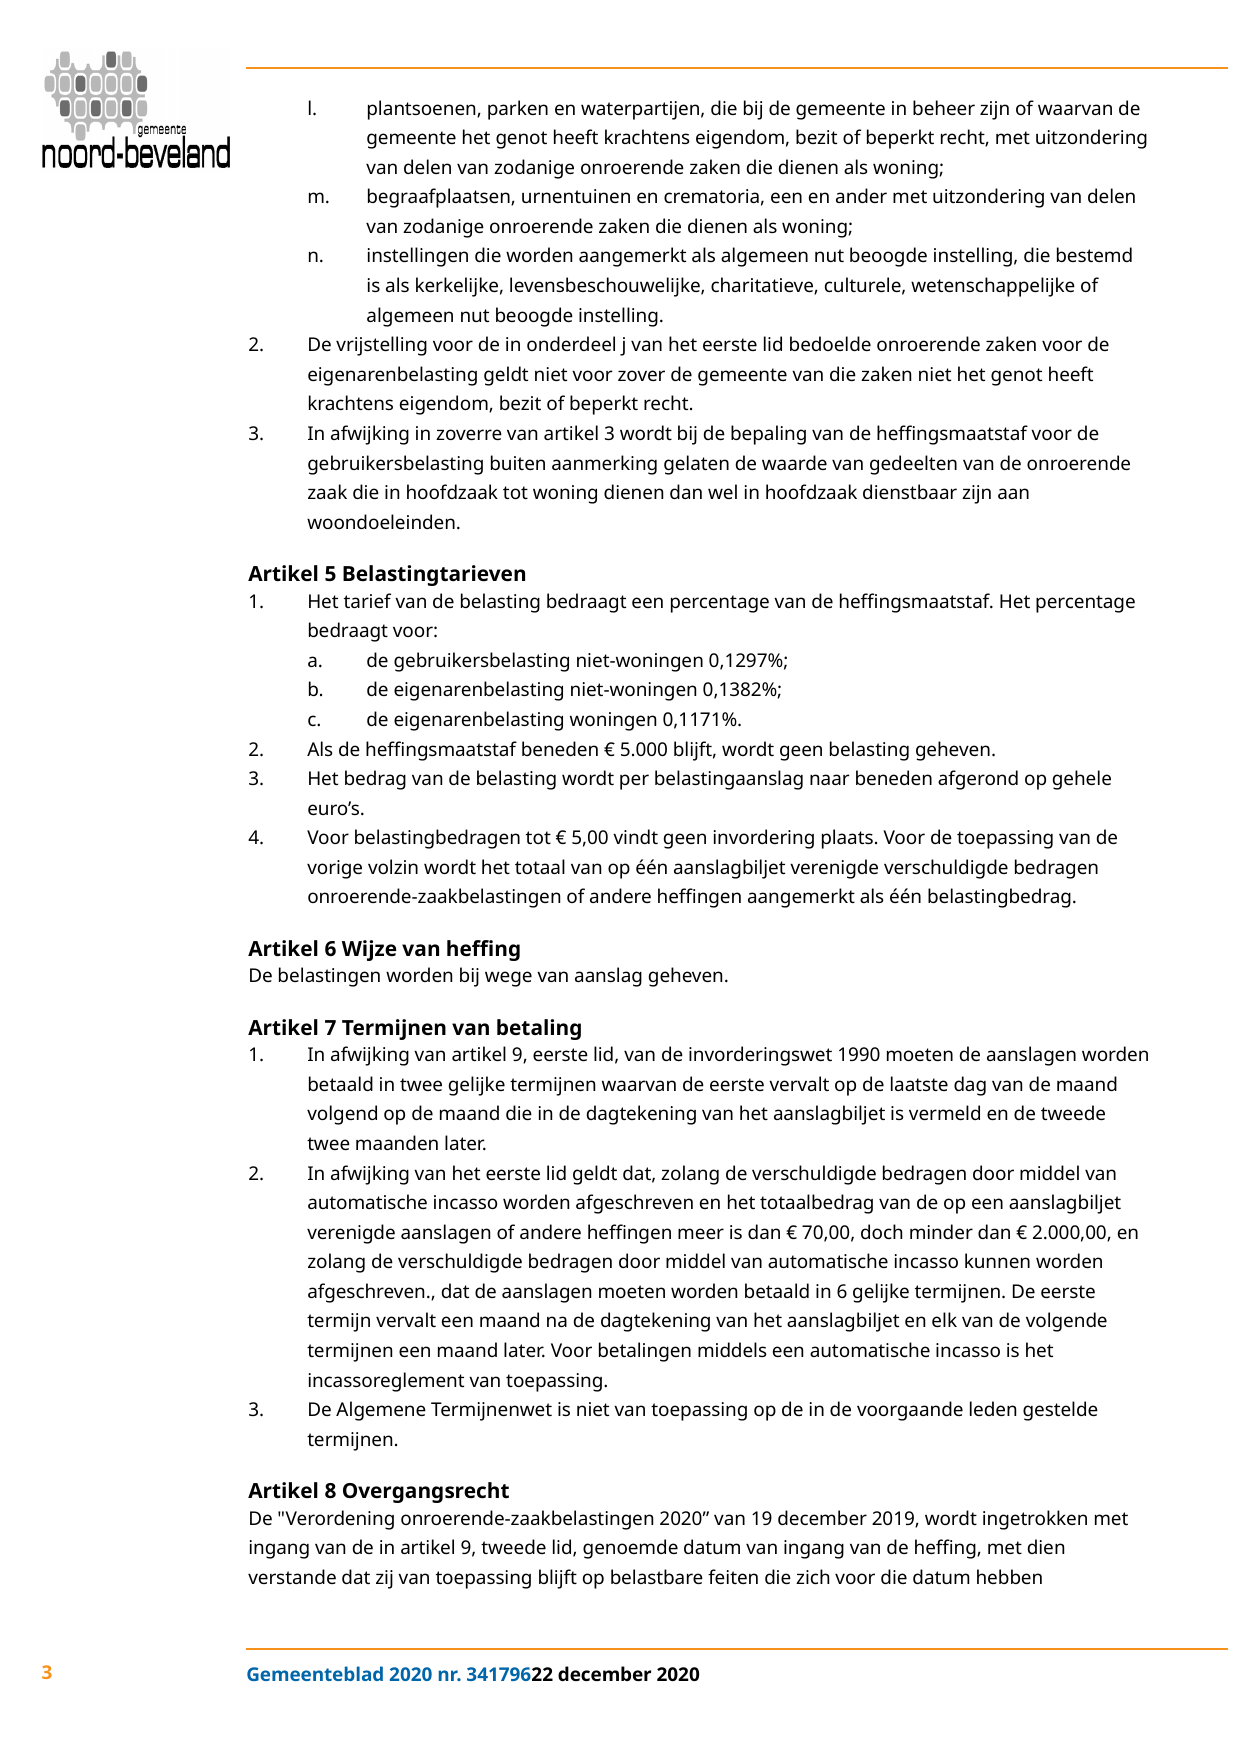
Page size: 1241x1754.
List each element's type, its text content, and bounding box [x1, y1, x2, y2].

list Het tarief van de belasting bedraagt een percentage van de heffingsmaatstaf. Het percentage bedraagt voor: [248, 588, 1152, 643]
text Artikel 6 Wijze van heffing [248, 934, 1152, 962]
list In afwijking van het eerste lid geldt dat, zolang de verschuldigde bedragen door middel van automatische incasso worden afgeschreven en het totaalbedrag van de op een aanslagbiljet verenigde aanslagen of andere heffingen meer is dan € 70,00, doch minder dan € 2.000,00, en zolang de verschuldigde bedragen door middel van automatische incasso kunnen worden afgeschreven., dat de aanslagen moeten worden betaald in 6 gelijke termijnen. De eerste termijn vervalt een maand na de dagtekening van het aanslagbiljet en elk van de volgende termijnen een maand later. Voor betalingen middels een automatische incasso is het incassoreglement van toepassing. [248, 1160, 1152, 1392]
list begraafplaatsen, urnentuinen en crematoria, een en ander met uitzondering van delen van zodanige onroerende zaken die dienen als woning; [307, 183, 1152, 239]
text De "Verordening onroerende-zaakbelastingen 2020” van 19 december 2019, wordt ingetrokken met ingang van de in artikel 9, tweede lid, genoemde datum van ingang van de heffing, met dien verstande dat zij van toepassing blijft op belastbare feiten die zich voor die datum hebben [248, 1505, 1152, 1590]
text Artikel 7 Termijnen van betaling [248, 1013, 1152, 1041]
list De vrijstelling voor de in onderdeel j van het eerste lid bedoelde onroerende zaken voor de eigenarenbelasting geldt niet voor zover de gemeente van die zaken niet het genot heeft krachtens eigendom, bezit of beperkt recht. [248, 331, 1152, 416]
list de gebruikersbelasting niet-woningen 0,1297%; [307, 647, 1152, 673]
list In afwijking in zoverre van artikel 3 wordt bij de bepaling van de heffingsmaatstaf voor de gebruikersbelasting buiten aanmerking gelaten de waarde van gedeelten van de onroerende zaak die in hoofdzaak tot woning dienen dan wel in hoofdzaak dienstbaar zijn aan woondoeleinden. [248, 420, 1152, 535]
text Artikel 5 Belastingtarieven [248, 559, 1152, 588]
list plantsoenen, parken en waterpartijen, die bij de gemeente in beheer zijn of waarvan de gemeente het genot heeft krachtens eigendom, bezit of beperkt recht, met uitzondering van delen van zodanige onroerende zaken die dienen als woning; [307, 95, 1152, 180]
text De belastingen worden bij wege van aanslag geheven. [248, 962, 1152, 988]
list instellingen die worden aangemerkt als algemeen nut beoogde instelling, die bestemd is als kerkelijke, levensbeschouwelijke, charitatieve, culturele, wetenschappelijke of algemeen nut beoogde instelling. [307, 243, 1152, 328]
list Het bedrag van de belasting wordt per belastingaanslag naar beneden afgerond op gehele euro’s. [248, 765, 1152, 821]
list In afwijking van artikel 9, eerste lid, van de invorderingswet 1990 moeten de aanslagen worden betaald in twee gelijke termijnen waarvan de eerste vervalt op de laatste dag van de maand volgend op de maand die in de dagtekening van het aanslagbiljet is vermeld en de tweede twee maanden later. [248, 1041, 1152, 1156]
list De Algemene Termijnenwet is niet van toepassing op de in de voorgaande leden gestelde termijnen. [248, 1396, 1152, 1452]
picture [41, 47, 231, 172]
list de eigenarenbelasting niet-woningen 0,1382%; [307, 677, 1152, 702]
list Als de heffingsmaatstaf beneden € 5.000 blijft, wordt geen belasting geheven. [248, 736, 1152, 761]
list Voor belastingbedragen tot € 5,00 vindt geen invordering plaats. Voor de toepassing van de vorige volzin wordt het totaal van op één aanslagbiljet verenigde verschuldigde bedragen onroerende-zaakbelastingen of andere heffingen aangemerkt als één belastingbedrag. [248, 824, 1152, 909]
text Artikel 8 Overgangsrecht [248, 1476, 1152, 1505]
list de eigenarenbelasting woningen 0,1171%. [307, 706, 1152, 732]
